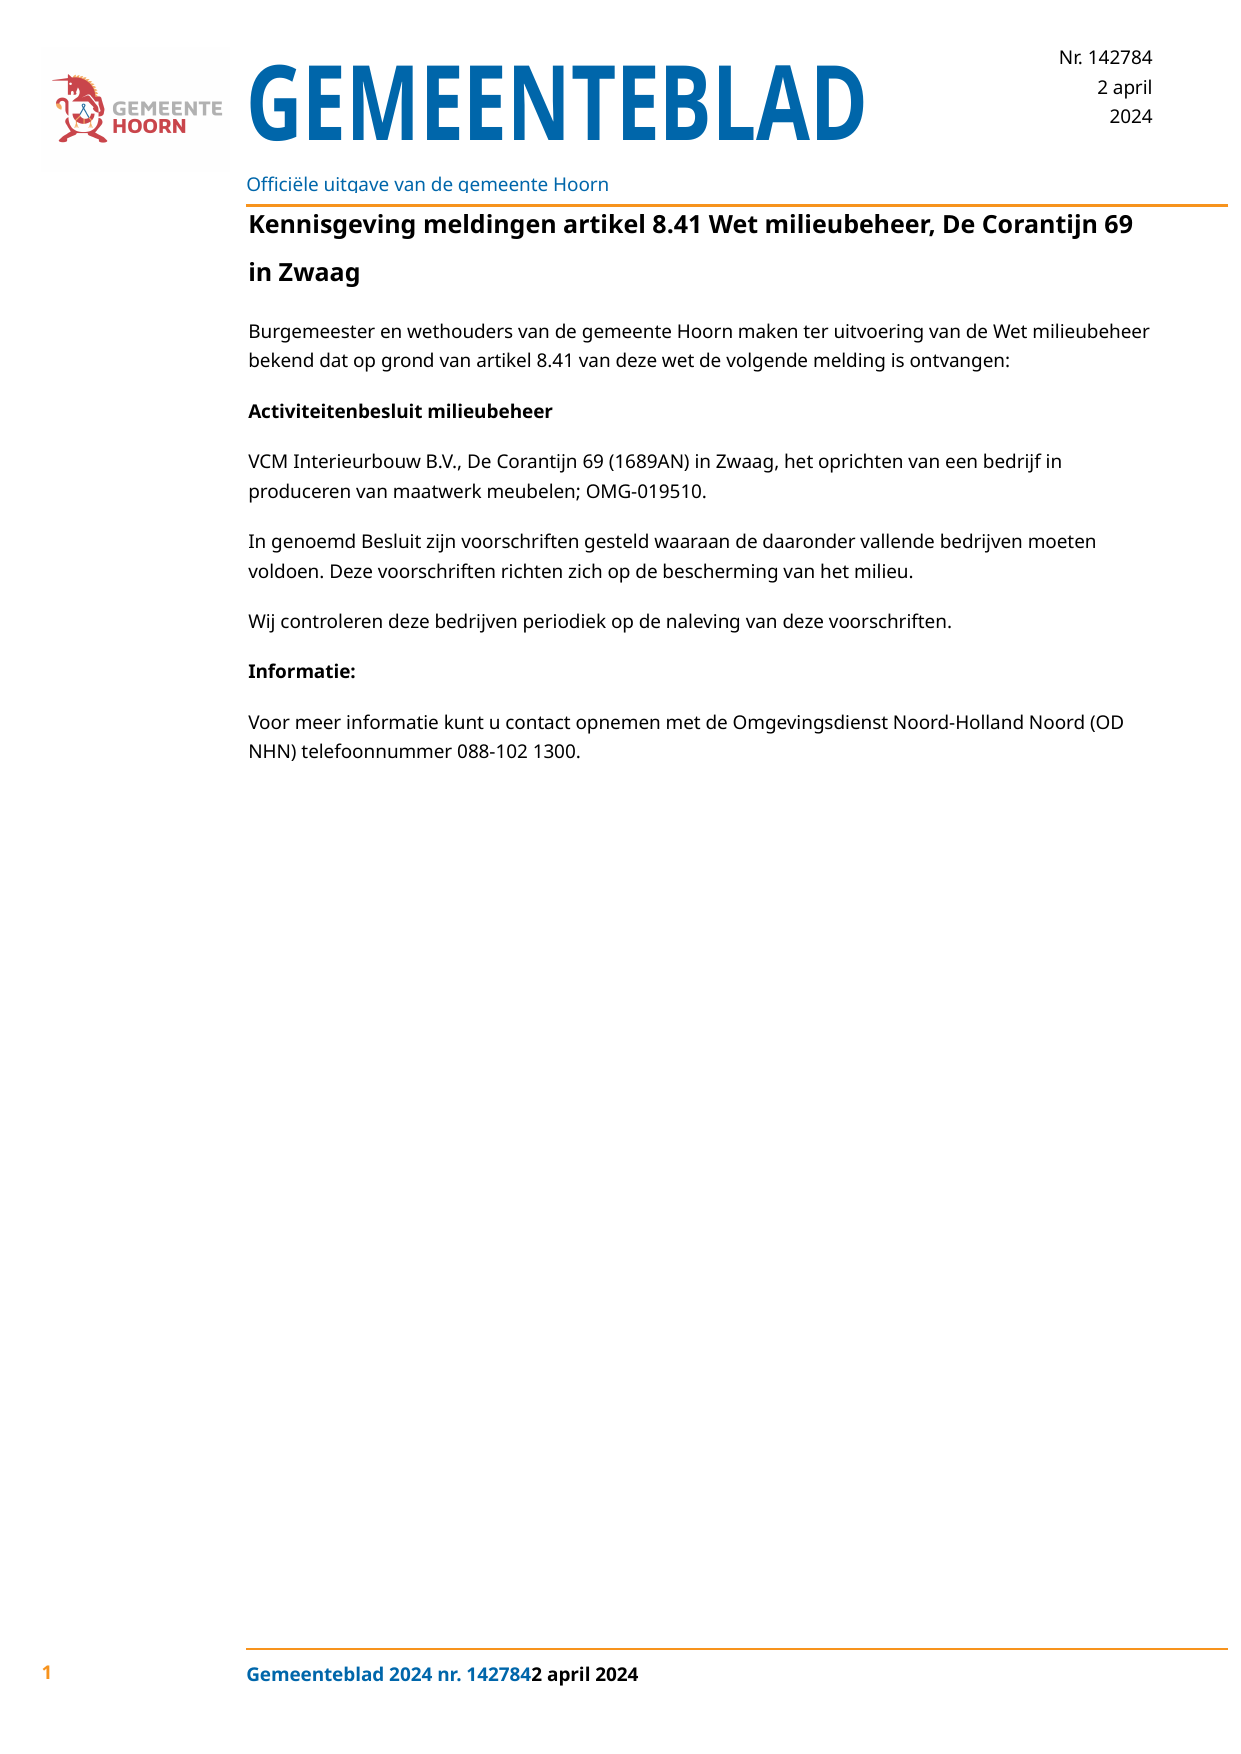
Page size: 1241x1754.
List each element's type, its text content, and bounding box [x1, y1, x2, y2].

text Kennisgeving meldingen artikel 8.41 Wet milieubeheer, De Corantijn 69 in Zwaag [248, 207, 1152, 288]
text In genoemd Besluit zijn voorschriften gesteld waaraan de daaronder vallende bedrijven moeten voldoen. Deze voorschriften richten zich op de bescherming van het milieu. [248, 528, 1152, 584]
picture [41, 47, 231, 172]
text Voor meer informatie kunt u contact opnemen met de Omgevingsdienst Noord-Holland Noord (OD NHN) telefoonnummer 088-102 1300. [248, 709, 1152, 764]
text Wij controleren deze bedrijven periodiek op de naleving van deze voorschriften. [248, 608, 1152, 634]
text Informatie: [248, 659, 1152, 684]
text Activiteitenbesluit milieubeheer [248, 398, 1152, 424]
text VCM Interieurbouw B.V., De Corantijn 69 (1689AN) in Zwaag, het oprichten van een bedrijf in produceren van maatwerk meubelen; OMG-019510. [248, 448, 1152, 504]
text Burgemeester en wethouders van de gemeente Hoorn maken ter uitvoering van de Wet milieubeheer bekend dat op grond van artikel 8.41 van deze wet de volgende melding is ontvangen: [248, 318, 1152, 373]
